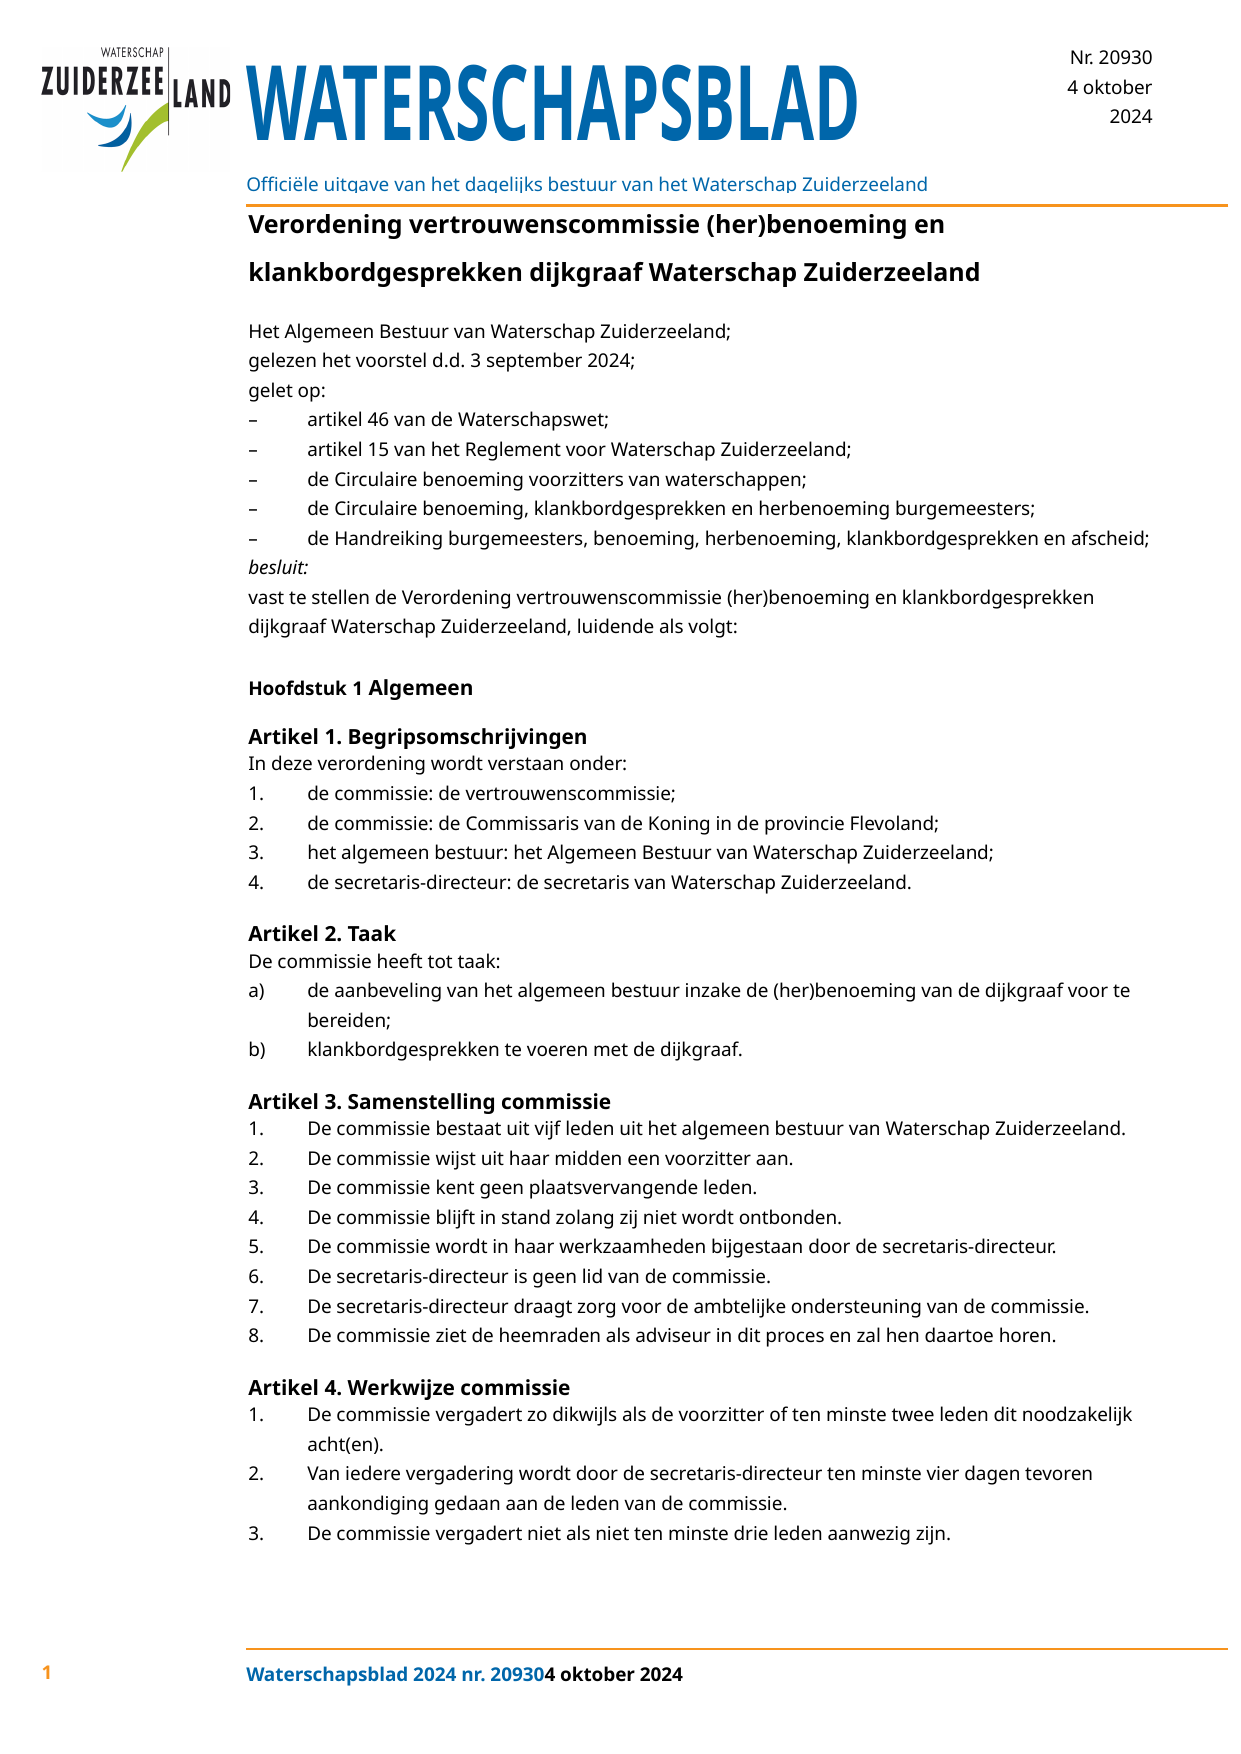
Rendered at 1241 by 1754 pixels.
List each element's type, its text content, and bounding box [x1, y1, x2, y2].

list het algemeen bestuur: het Algemeen Bestuur van Waterschap Zuiderzeeland; [248, 839, 1152, 865]
text Hoofdstuk 1 Algemeen [248, 673, 1152, 701]
list artikel 46 van de Waterschapswet; [248, 407, 1152, 432]
picture [41, 47, 231, 172]
list de commissie: de Commissaris van de Koning in de provincie Flevoland; [248, 810, 1152, 836]
list de Handreiking burgemeesters, benoeming, herbenoeming, klankbordgesprekken en afscheid; [248, 525, 1152, 551]
list De commissie wijst uit haar midden een voorzitter aan. [248, 1145, 1152, 1171]
list de aanbeveling van het algemeen bestuur inzake de (her)benoeming van de dijkgraaf voor te bereiden; [248, 977, 1152, 1033]
list de Circulaire benoeming, klankbordgesprekken en herbenoeming burgemeesters; [248, 495, 1152, 521]
list Van iedere vergadering wordt door de secretaris-directeur ten minste vier dagen tevoren aankondiging gedaan aan de leden van de commissie. [248, 1461, 1152, 1516]
list de Circulaire benoeming voorzitters van waterschappen; [248, 466, 1152, 492]
text Artikel 4. Werkwijze commissie [248, 1373, 1152, 1401]
list De commissie blijft in stand zolang zij niet wordt ontbonden. [248, 1204, 1152, 1230]
list De commissie vergadert niet als niet ten minste drie leden aanwezig zijn. [248, 1520, 1152, 1545]
list klankbordgesprekken te voeren met de dijkgraaf. [248, 1037, 1152, 1062]
list de secretaris-directeur: de secretaris van Waterschap Zuiderzeeland. [248, 869, 1152, 895]
text Verordening vertrouwenscommissie (her)benoeming en klankbordgesprekken dijkgraaf Waterschap Zuiderzeeland [248, 207, 1152, 288]
text besluit: [248, 554, 1152, 580]
list De commissie kent geen plaatsvervangende leden. [248, 1174, 1152, 1200]
text Het Algemeen Bestuur van Waterschap Zuiderzeeland; [248, 318, 1152, 344]
list De secretaris-directeur is geen lid van de commissie. [248, 1263, 1152, 1289]
text De commissie heeft tot taak: [248, 948, 1152, 973]
list De commissie wordt in haar werkzaamheden bijgestaan door de secretaris-directeur. [248, 1234, 1152, 1259]
text Artikel 3. Samenstelling commissie [248, 1087, 1152, 1115]
text gelezen het voorstel d.d. 3 september 2024; [248, 347, 1152, 373]
text In deze verordening wordt verstaan onder: [248, 751, 1152, 776]
text gelet op: [248, 377, 1152, 403]
list de commissie: de vertrouwenscommissie; [248, 780, 1152, 806]
list De commissie bestaat uit vijf leden uit het algemeen bestuur van Waterschap Zuiderzeeland. [248, 1115, 1152, 1141]
text vast te stellen de Verordening vertrouwenscommissie (her)benoeming en klankbordgesprekken dijkgraaf Waterschap Zuiderzeeland, luidende als volgt: [248, 584, 1152, 639]
list De commissie ziet de heemraden als adviseur in dit proces en zal hen daartoe horen. [248, 1322, 1152, 1348]
list artikel 15 van het Reglement voor Waterschap Zuiderzeeland; [248, 436, 1152, 462]
list De commissie vergadert zo dikwijls als de voorzitter of ten minste twee leden dit noodzakelijk acht(en). [248, 1401, 1152, 1457]
text Artikel 2. Taak [248, 919, 1152, 948]
text Artikel 1. Begripsomschrijvingen [248, 722, 1152, 751]
list De secretaris-directeur draagt zorg voor de ambtelijke ondersteuning van de commissie. [248, 1293, 1152, 1319]
